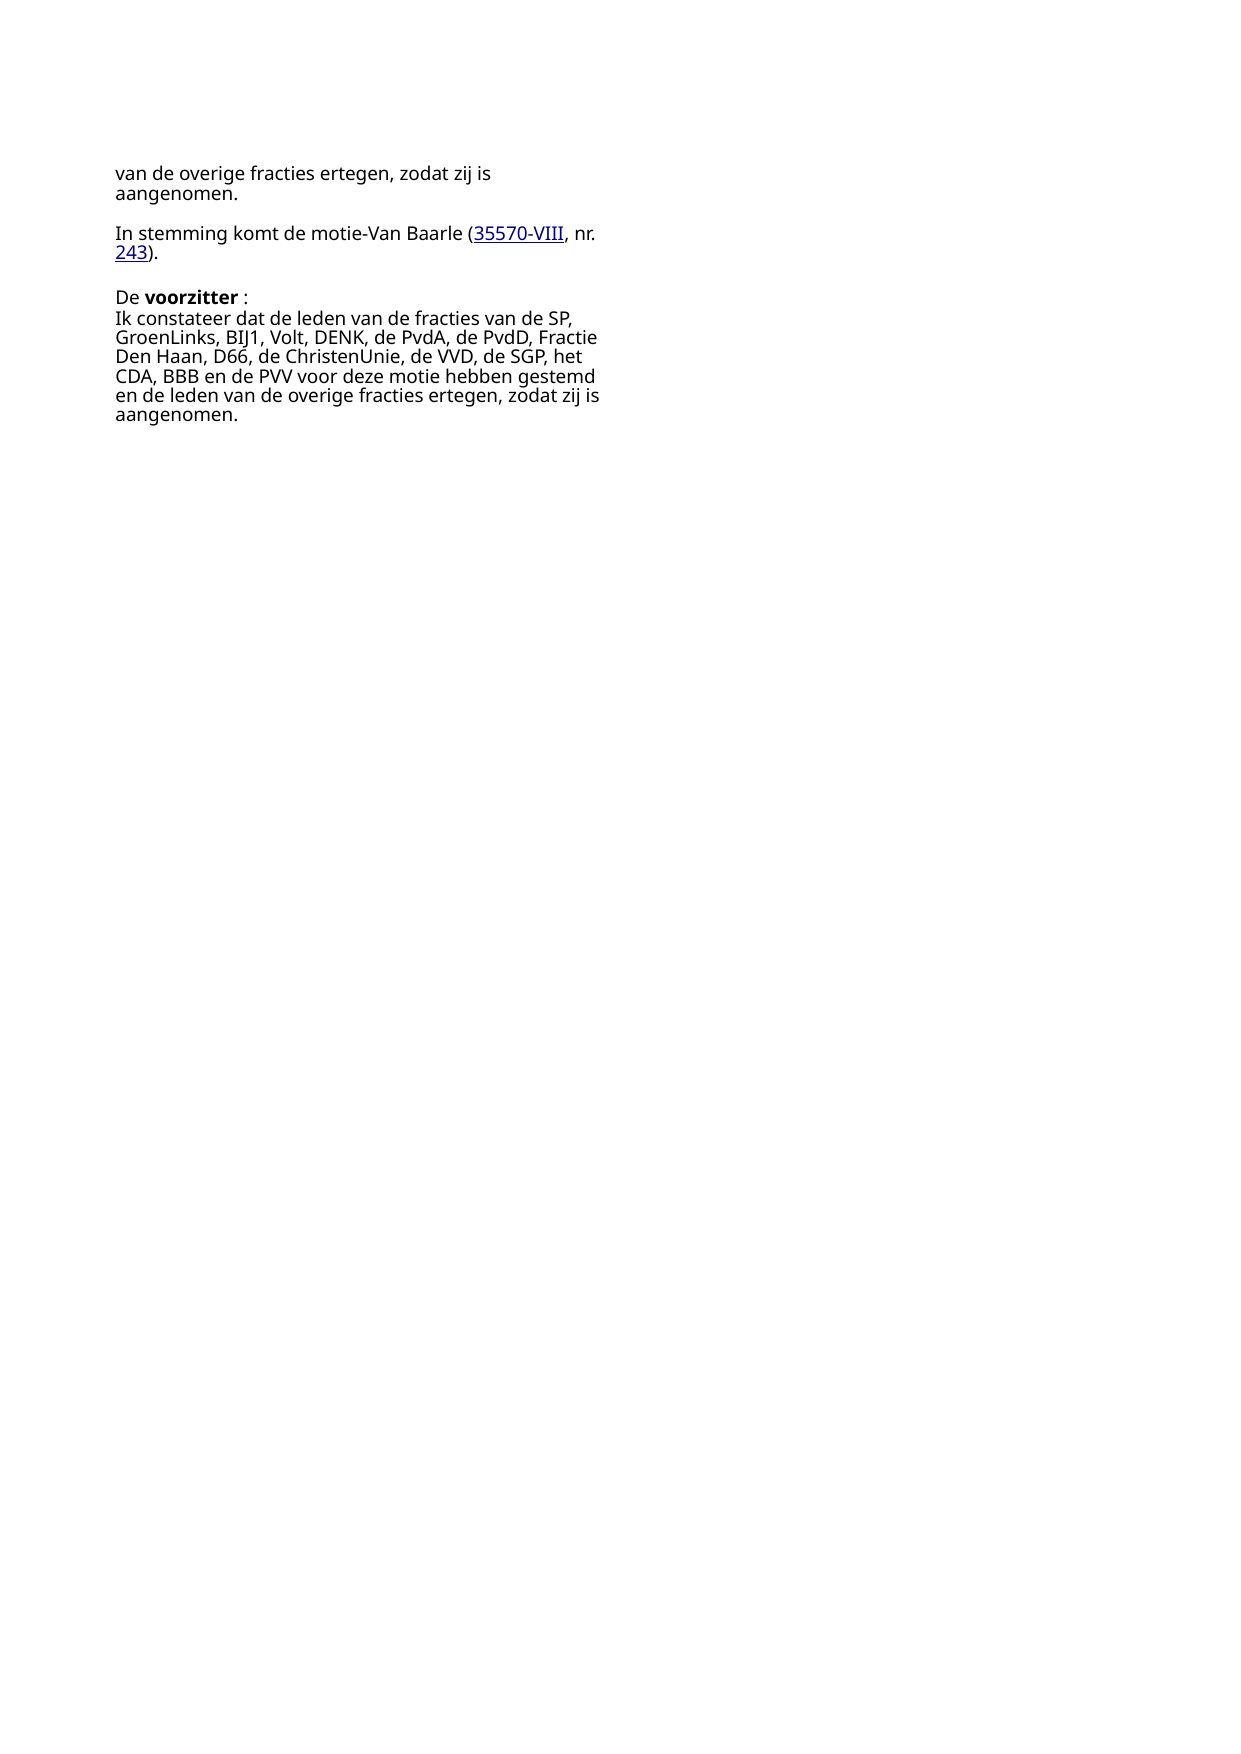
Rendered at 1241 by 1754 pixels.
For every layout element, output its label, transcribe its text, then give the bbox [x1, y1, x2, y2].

text De voorzitter : [115, 284, 605, 310]
text van de overige fracties ertegen, zodat zij is aangenomen. [115, 165, 605, 204]
text In stemming komt de motie-Van Baarle (35570-VIII, nr. 243). [115, 225, 605, 263]
text Ik constateer dat de leden van de fracties van de SP, GroenLinks, BIJ1, Volt, DENK, de PvdA, de PvdD, Fractie Den Haan, D66, de ChristenUnie, de VVD, de SGP, het CDA, BBB en de PVV voor deze motie hebben gestemd en de leden van de overige fracties ertegen, zodat zij is aangenomen. [115, 310, 605, 425]
